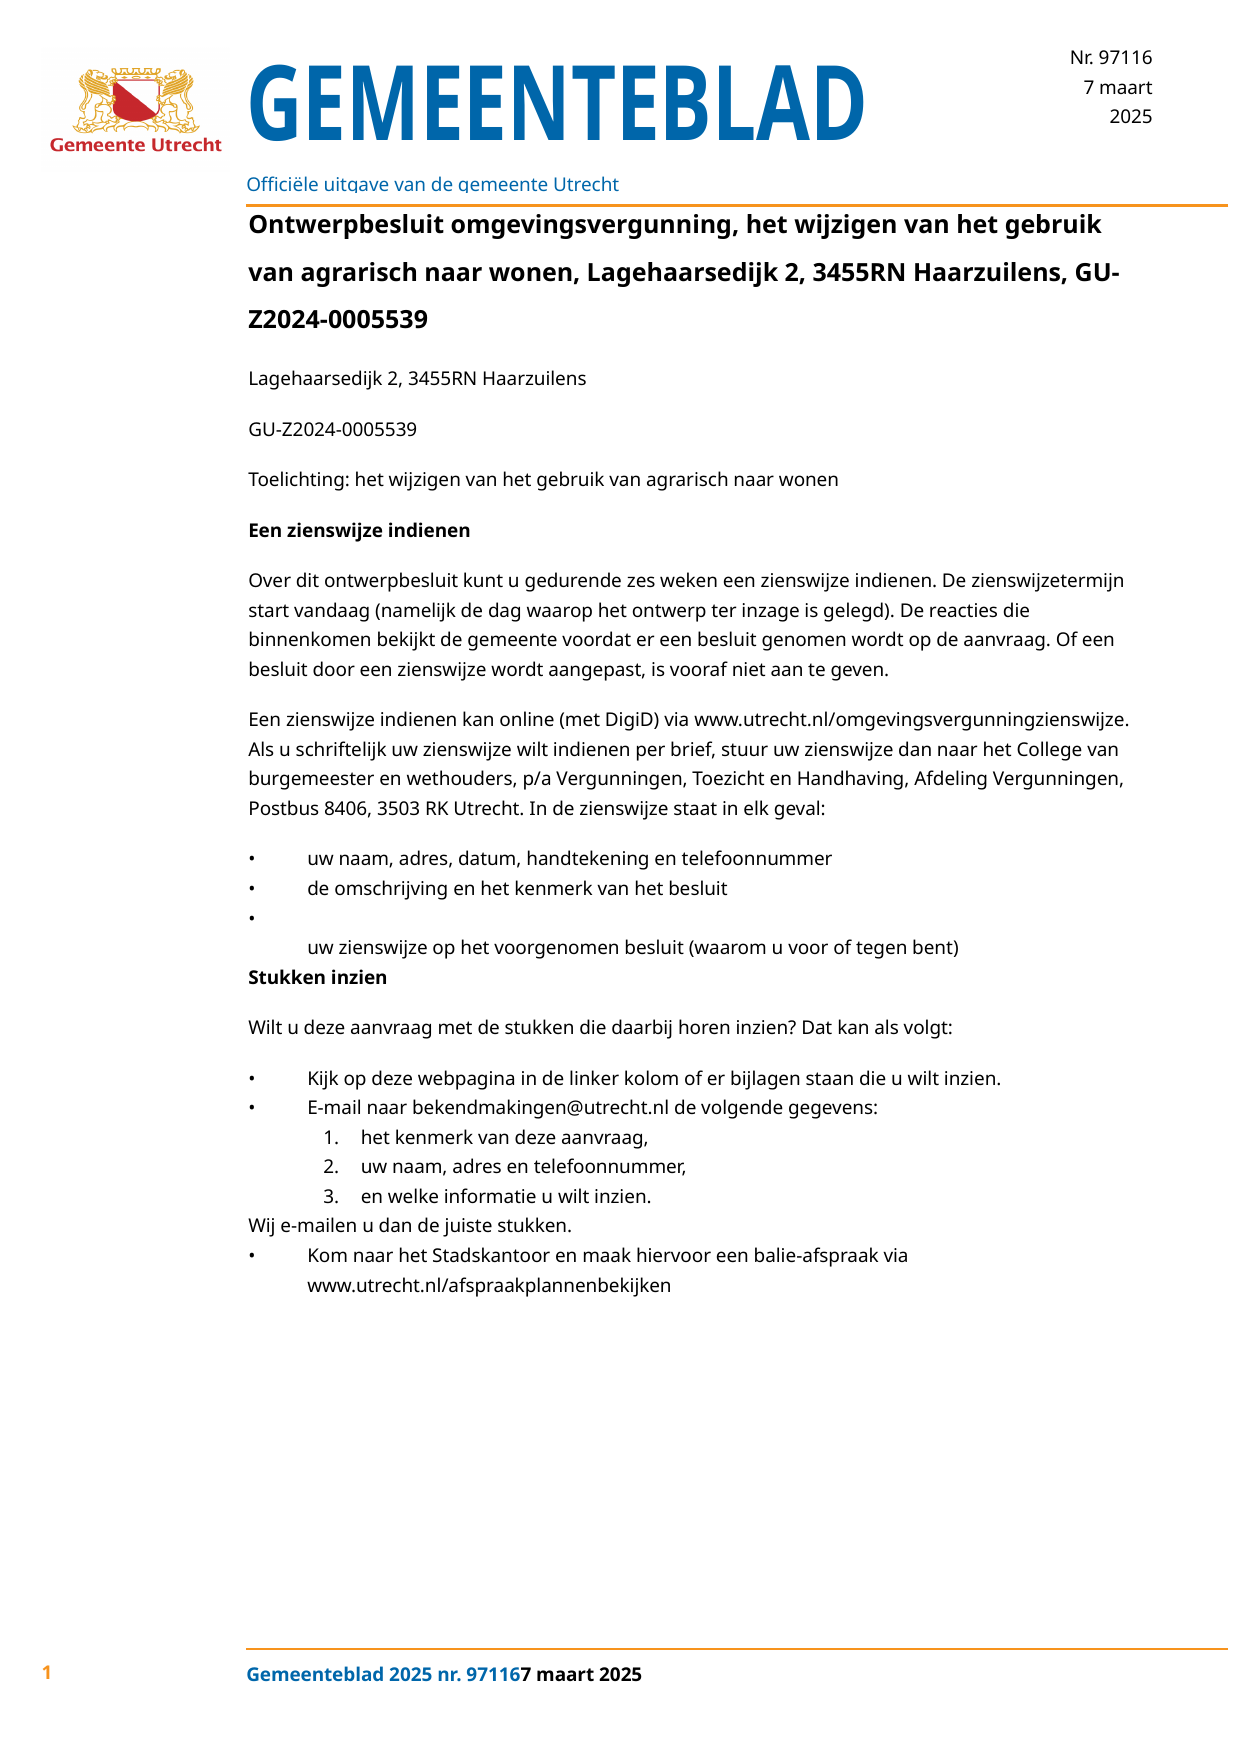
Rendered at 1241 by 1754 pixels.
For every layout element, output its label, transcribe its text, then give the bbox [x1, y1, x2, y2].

list uw naam, adres, datum, handtekening en telefoonnummer [248, 846, 1152, 871]
list Kijk op deze webpagina in de linker kolom of er bijlagen staan die u wilt inzien. [248, 1065, 1152, 1090]
list Kom naar het Stadskantoor en maak hiervoor een balie-afspraak via www.utrecht.nl/afspraakplannenbekijken [248, 1242, 1152, 1297]
text Wilt u deze aanvraag met de stukken die daarbij horen inzien? Dat kan als volgt: [248, 1014, 1152, 1040]
text Ontwerpbesluit omgevingsvergunning, het wijzigen van het gebruik van agrarisch naar wonen, Lagehaarsedijk 2, 3455RN Haarzuilens, GU-Z2024-0005539 [248, 207, 1152, 336]
text Stukken inzien [248, 964, 1152, 989]
list de omschrijving en het kenmerk van het besluit [248, 875, 1152, 901]
list uw naam, adres en telefoonnummer, [323, 1153, 1152, 1179]
text Wij e-mailen u dan de juiste stukken. [248, 1213, 1152, 1238]
list E-mail naar bekendmakingen@utrecht.nl de volgende gegevens: [248, 1094, 1152, 1120]
picture [41, 47, 231, 172]
list het kenmerk van deze aanvraag, [323, 1124, 1152, 1149]
text Toelichting: het wijzigen van het gebruik van agrarisch naar wonen [248, 466, 1152, 492]
text Een zienswijze indienen kan online (met DigiD) via www.utrecht.nl/omgevingsvergunningzienswijze. Als u schriftelijk uw zienswijze wilt indienen per brief, stuur uw zienswijze dan naar het College van burgemeester en wethouders, p/a Vergunningen, Toezicht en Handhaving, Afdeling Vergunningen, Postbus 8406, 3503 RK Utrecht. In de zienswijze staat in elk geval: [248, 706, 1152, 821]
text Een zienswijze indienen [248, 517, 1152, 542]
text GU-Z2024-0005539 [248, 416, 1152, 442]
list en welke informatie u wilt inzien. [323, 1183, 1152, 1209]
text Lagehaarsedijk 2, 3455RN Haarzuilens [248, 366, 1152, 391]
text Over dit ontwerpbesluit kunt u gedurende zes weken een zienswijze indienen. De zienswijzetermijn start vandaag (namelijk de dag waarop het ontwerp ter inzage is gelegd). De reacties die binnenkomen bekijkt de gemeente voordat er een besluit genomen wordt op de aanvraag. Of een besluit door een zienswijze wordt aangepast, is vooraf niet aan te geven. [248, 567, 1152, 682]
list uw zienswijze op het voorgenomen besluit (waarom u voor of tegen bent) [248, 934, 1152, 960]
